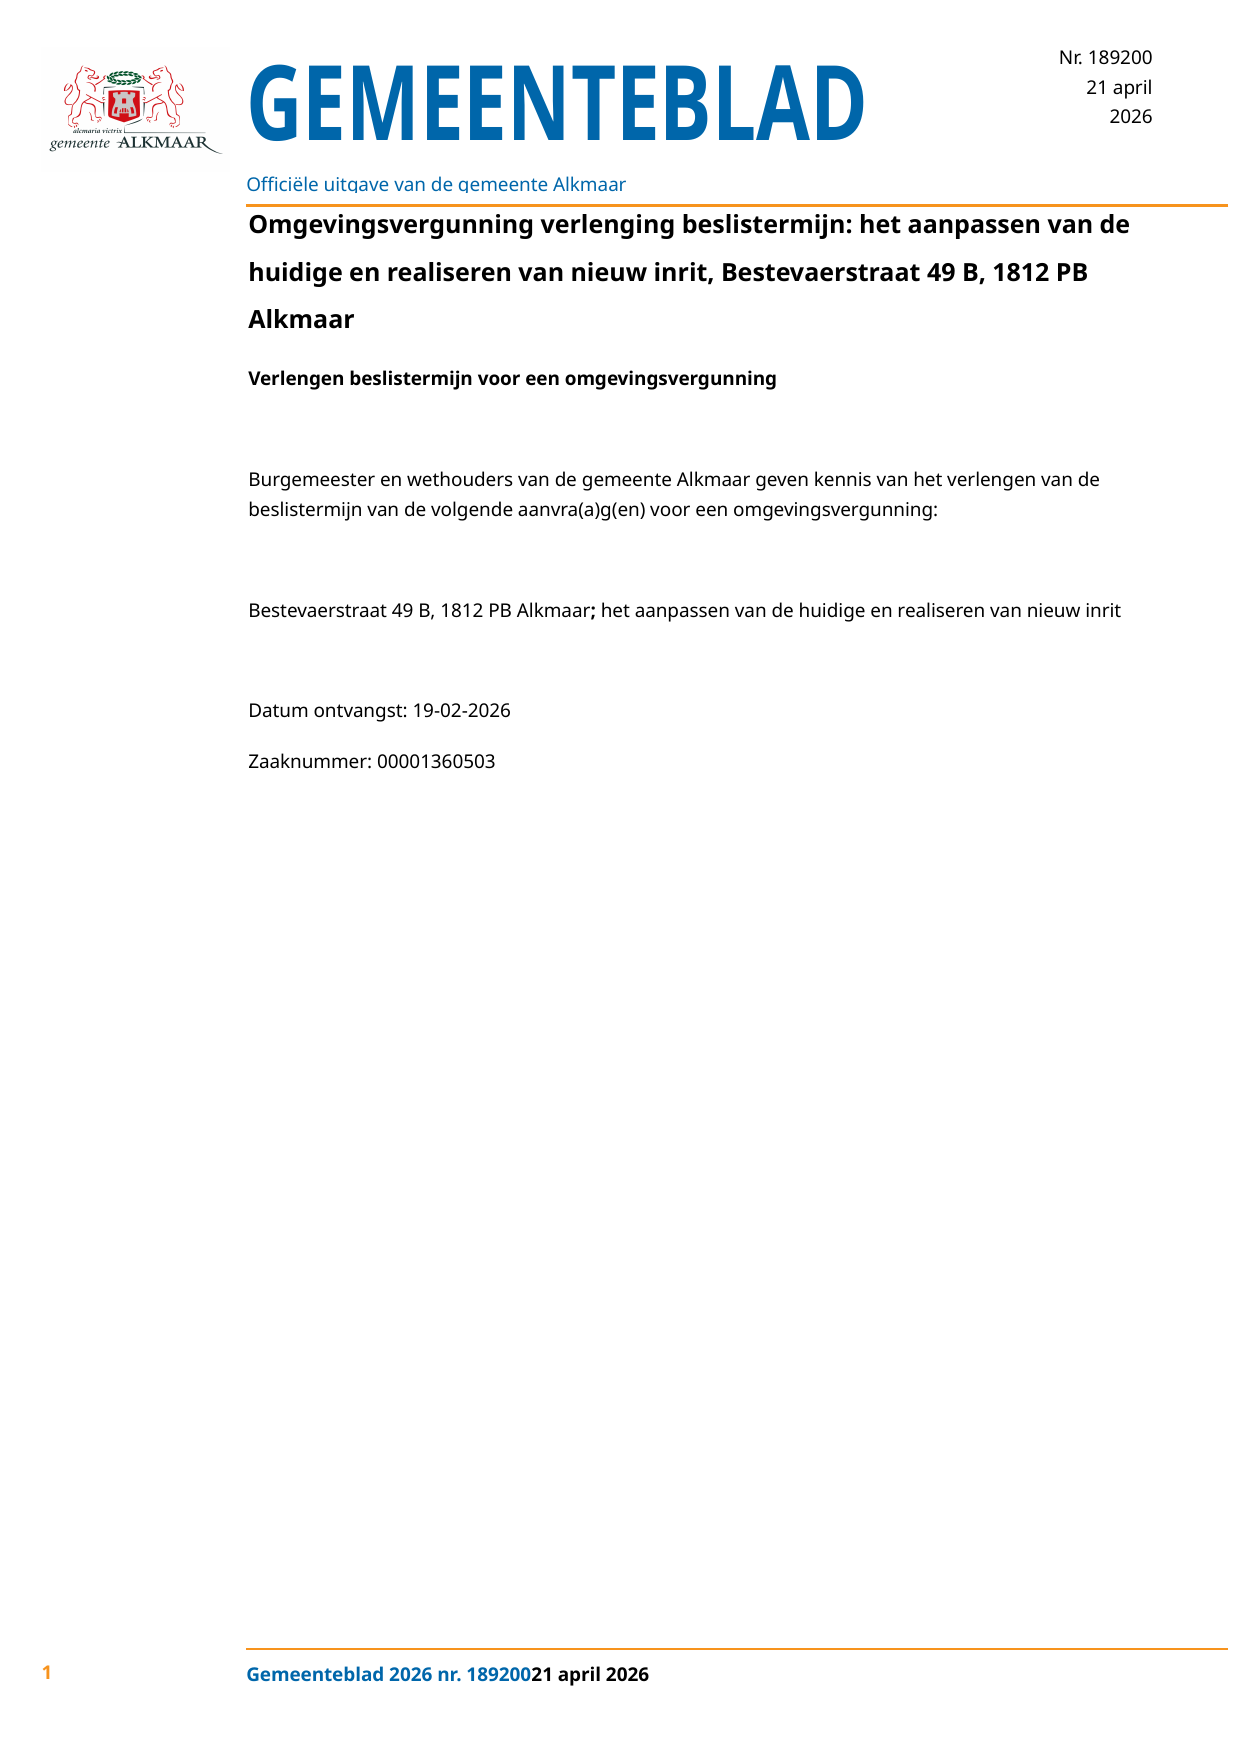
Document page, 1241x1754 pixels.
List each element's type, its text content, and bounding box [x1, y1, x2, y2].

text Omgevingsvergunning verlenging beslistermijn: het aanpassen van de huidige en realiseren van nieuw inrit, Bestevaerstraat 49 B, 1812 PB Alkmaar [248, 207, 1152, 336]
text Bestevaerstraat 49 B, 1812 PB Alkmaar; het aanpassen van de huidige en realiseren van nieuw inrit [248, 597, 1152, 622]
text Zaaknummer: 00001360503 [248, 748, 1152, 774]
text Verlengen beslistermijn voor een omgevingsvergunning [248, 366, 1152, 391]
picture [41, 47, 231, 172]
text Burgemeester en wethouders van de gemeente Alkmaar geven kennis van het verlengen van de beslistermijn van de volgende aanvra(a)g(en) voor een omgevingsvergunning: [248, 466, 1152, 522]
text Datum ontvangst: 19-02-2026 [248, 698, 1152, 723]
